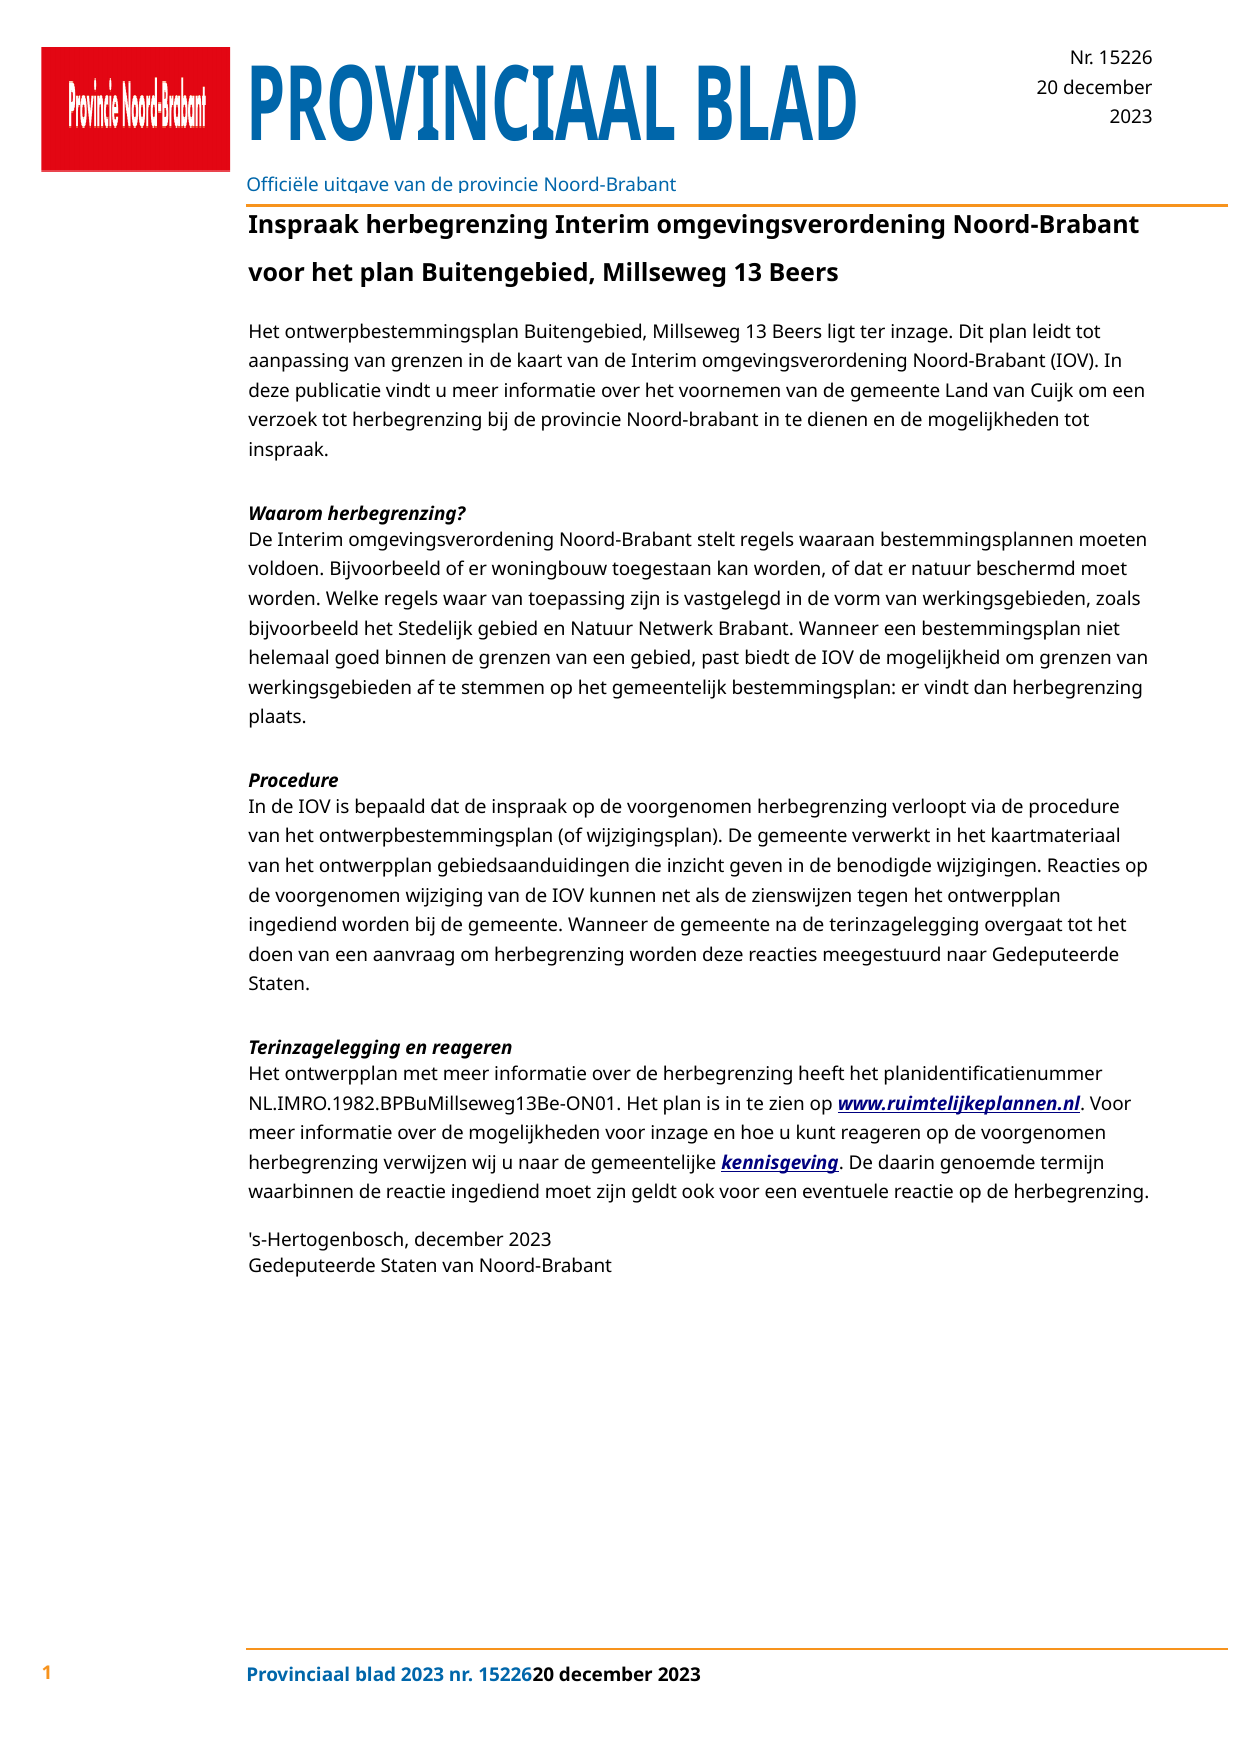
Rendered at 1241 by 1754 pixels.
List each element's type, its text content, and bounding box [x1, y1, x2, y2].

picture [41, 47, 231, 172]
text Inspraak herbegrenzing Interim omgevingsverordening Noord-Brabant voor het plan Buitengebied, Millseweg 13 Beers [248, 207, 1152, 288]
text Het ontwerpbestemmingsplan Buitengebied, Millseweg 13 Beers ligt ter inzage. Dit plan leidt tot aanpassing van grenzen in de kaart van de Interim omgevingsverordening Noord-Brabant (IOV). In deze publicatie vindt u meer informatie over het voornemen van de gemeente Land van Cuijk om een verzoek tot herbegrenzing bij de provincie Noord-brabant in te dienen en de mogelijkheden tot inspraak. [248, 318, 1152, 462]
text In de IOV is bepaald dat de inspraak op de voorgenomen herbegrenzing verloopt via de procedure van het ontwerpbestemmingsplan (of wijzigingsplan). De gemeente verwerkt in het kaartmateriaal van het ontwerpplan gebiedsaanduidingen die inzicht geven in de benodigde wijzigingen. Reacties op de voorgenomen wijziging van de IOV kunnen net als de zienswijzen tegen het ontwerpplan ingediend worden bij de gemeente. Wanneer de gemeente na de terinzagelegging overgaat tot het doen van een aanvraag om herbegrenzing worden deze reacties meegestuurd naar Gedeputeerde Staten. [248, 793, 1152, 996]
text Gedeputeerde Staten van Noord-Brabant [248, 1252, 1152, 1278]
text 's-Hertogenbosch, december 2023 [248, 1226, 1152, 1252]
text Het ontwerpplan met meer informatie over de herbegrenzing heeft het planidentificatienummer NL.IMRO.1982.BPBuMillseweg13Be-ON01. Het plan is in te zien op www.ruimtelijkeplannen.nl. Voor meer informatie over de mogelijkheden voor inzage en hoe u kunt reageren op de voorgenomen herbegrenzing verwijzen wij u naar de gemeentelijke kennisgeving. De daarin genoemde termijn waarbinnen de reactie ingediend moet zijn geldt ook voor een eventuele reactie op de herbegrenzing. [248, 1060, 1152, 1204]
text De Interim omgevingsverordening Noord-Brabant stelt regels waaraan bestemmingsplannen moeten voldoen. Bijvoorbeeld of er woningbouw toegestaan kan worden, of dat er natuur beschermd moet worden. Welke regels waar van toepassing zijn is vastgelegd in de vorm van werkingsgebieden, zoals bijvoorbeeld het Stedelijk gebied en Natuur Netwerk Brabant. Wanneer een bestemmingsplan niet helemaal goed binnen de grenzen van een gebied, past biedt de IOV de mogelijkheid om grenzen van werkingsgebieden af te stemmen op het gemeentelijk bestemmingsplan: er vindt dan herbegrenzing plaats. [248, 526, 1152, 729]
text Waarom herbegrenzing? [248, 500, 1152, 526]
text Terinzagelegging en reageren [248, 1034, 1152, 1060]
text Procedure [248, 767, 1152, 793]
